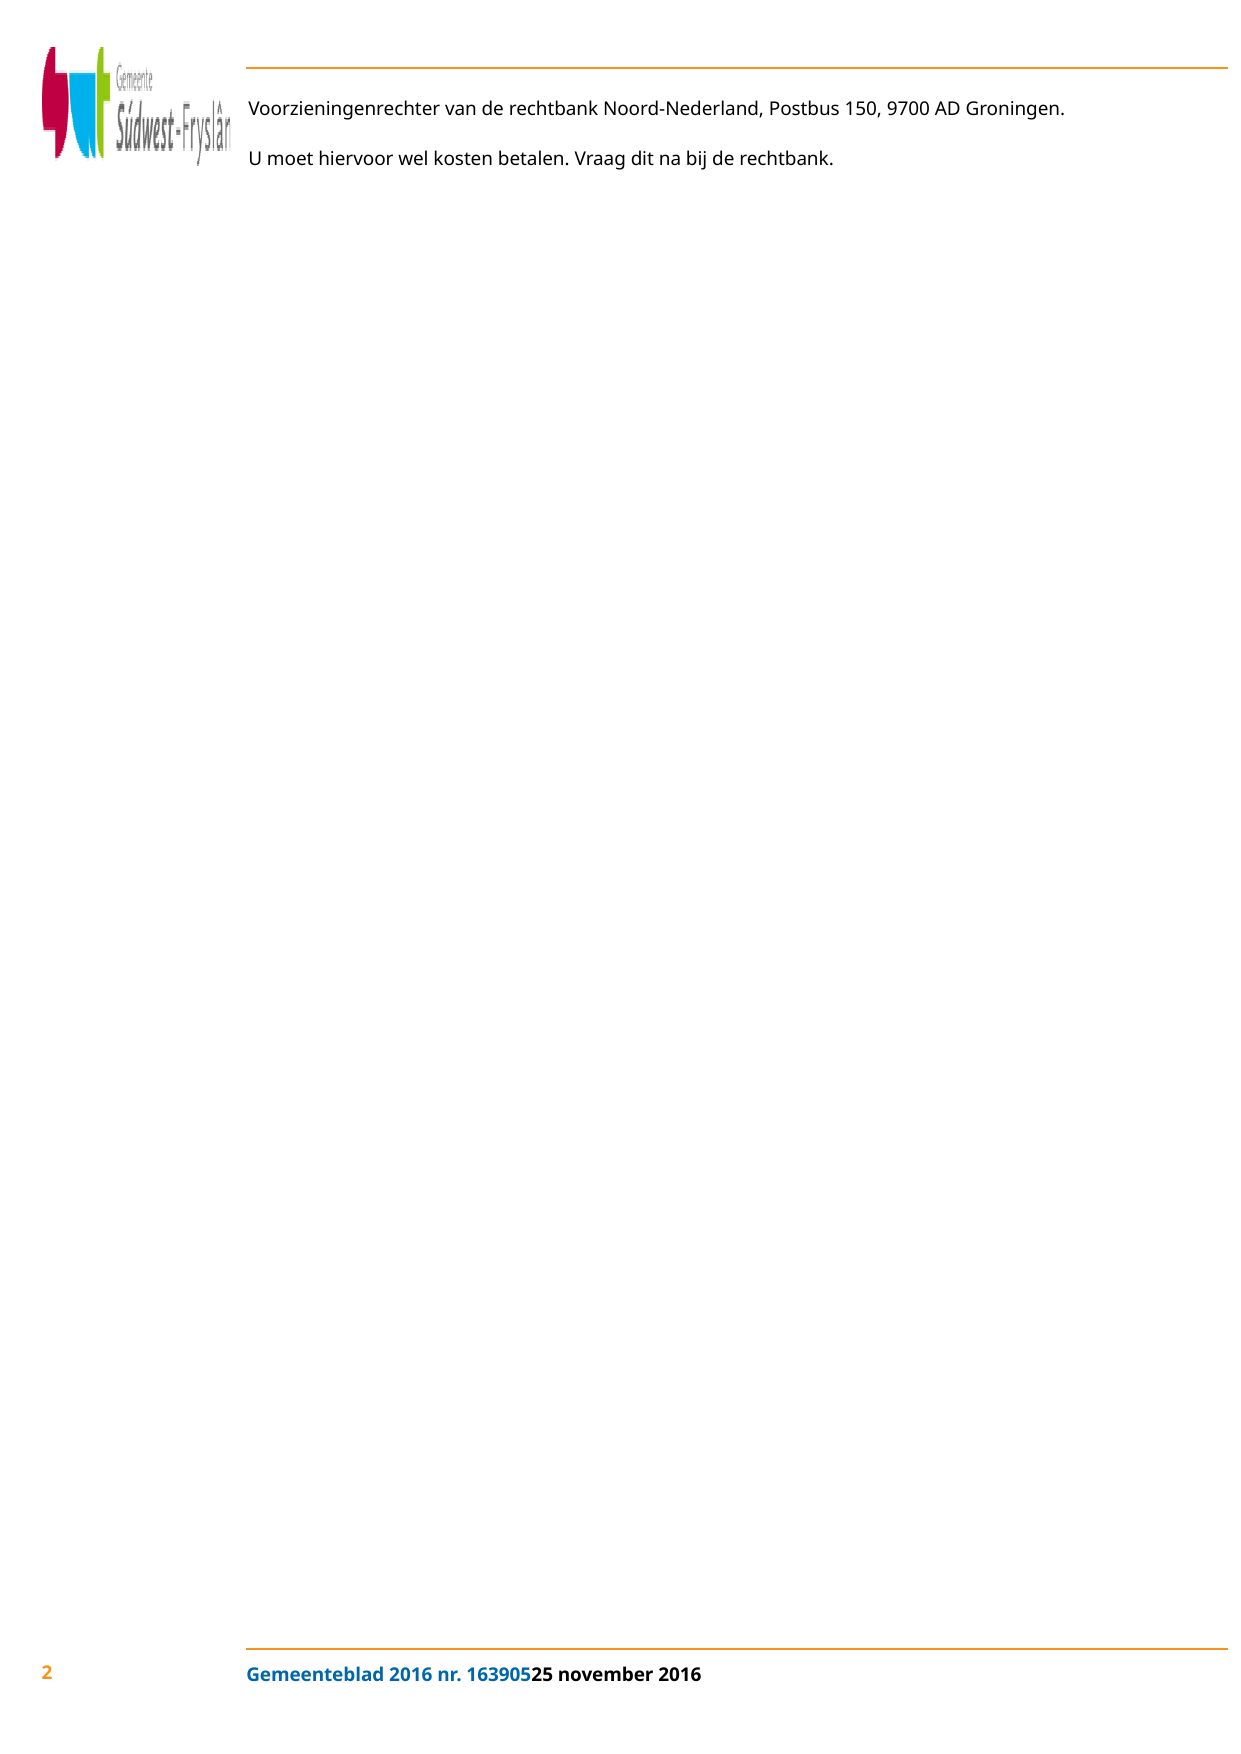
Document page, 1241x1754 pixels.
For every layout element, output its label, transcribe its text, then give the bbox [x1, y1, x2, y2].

text U moet hiervoor wel kosten betalen. Vraag dit na bij de rechtbank. [248, 145, 1152, 171]
text Voorzieningenrechter van de rechtbank Noord-Nederland, Postbus 150, 9700 AD Groningen. [248, 95, 1152, 121]
picture [41, 47, 231, 172]
